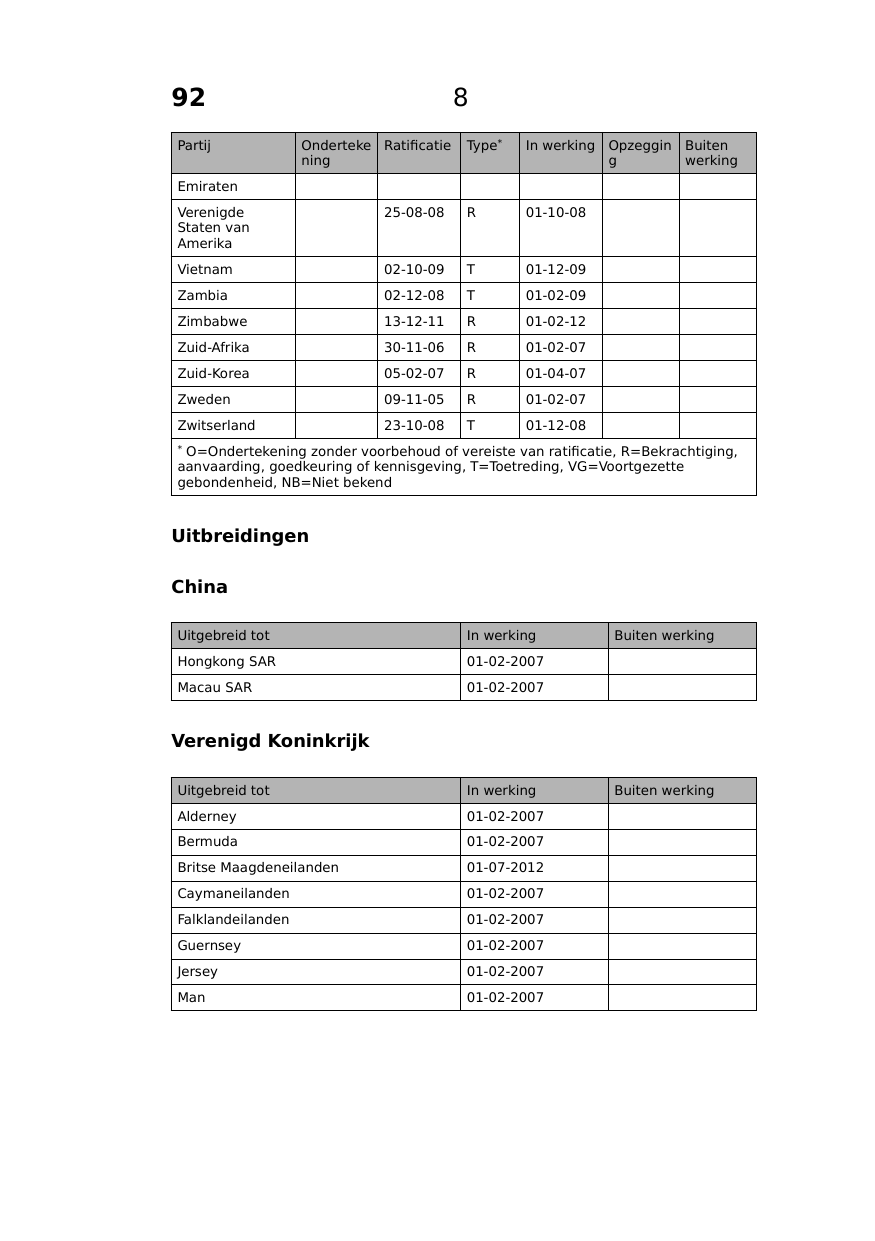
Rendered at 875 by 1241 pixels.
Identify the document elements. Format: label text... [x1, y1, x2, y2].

table_header Opzegging [603, 133, 679, 173]
table_cell Guernsey [172, 934, 460, 958]
table_cell [680, 174, 756, 199]
table_cell 01-02-12 [520, 309, 602, 334]
table_cell 01-10-08 [520, 200, 602, 256]
table_cell [296, 257, 377, 282]
table_cell 01-02-07 [520, 387, 602, 412]
table_cell 02-12-08 [378, 283, 460, 308]
table_cell [609, 830, 756, 855]
table_cell Man [172, 985, 460, 1010]
table_cell 30-11-06 [378, 335, 460, 360]
table_cell [609, 934, 756, 958]
table_header Uitgebreid tot [172, 778, 460, 803]
table_cell [603, 309, 679, 334]
table_cell [603, 335, 679, 360]
table_header In werking [520, 133, 602, 173]
table_cell 01-02-2007 [461, 960, 608, 984]
table_cell 01-02-2007 [461, 675, 608, 700]
table_cell [680, 413, 756, 438]
table_cell 02-10-09 [378, 257, 460, 282]
table_cell [603, 283, 679, 308]
table_cell Britse Maagdeneilanden [172, 856, 460, 881]
table_cell [603, 174, 679, 199]
table_header Ratificatie [378, 133, 460, 173]
table_cell 23-10-08 [378, 413, 460, 438]
table_cell [520, 174, 602, 199]
table_cell [296, 361, 377, 386]
table_cell [680, 200, 756, 256]
table_cell [603, 257, 679, 282]
table_cell R [461, 361, 519, 386]
table_cell 01-12-09 [520, 257, 602, 282]
table_cell [378, 174, 460, 199]
subtitle Uitbreidingen [171, 526, 756, 547]
table_cell [680, 335, 756, 360]
table_header Buiten werking [609, 778, 756, 803]
table_cell [296, 387, 377, 412]
table_cell R [461, 387, 519, 412]
table_cell [609, 649, 756, 674]
table_cell 01-02-2007 [461, 649, 608, 674]
table_cell Zuid-Korea [172, 361, 295, 386]
table_cell Alderney [172, 804, 460, 829]
table_cell Zwitserland [172, 413, 295, 438]
table_cell [603, 361, 679, 386]
table_cell 01-02-07 [520, 335, 602, 360]
table_cell R [461, 309, 519, 334]
table_cell 01-02-2007 [461, 882, 608, 907]
table_cell 05-02-07 [378, 361, 460, 386]
table_cell 01-02-2007 [461, 804, 608, 829]
subtitle China [171, 577, 756, 597]
table_cell 25-08-08 [378, 200, 460, 256]
table_cell [609, 960, 756, 984]
subtitle Verenigd Koninkrijk [171, 731, 756, 752]
table_cell [296, 335, 377, 360]
table_header Buiten werking [609, 623, 756, 648]
table_cell [603, 200, 679, 256]
table_cell [296, 200, 377, 256]
table_cell Jersey [172, 960, 460, 984]
table_header Buiten werking [680, 133, 756, 173]
table_cell Falklandeilanden [172, 908, 460, 932]
table_cell T [461, 413, 519, 438]
table_cell [609, 985, 756, 1010]
table_cell Hongkong SAR [172, 649, 460, 674]
table_cell Caymaneilanden [172, 882, 460, 907]
table_cell Zweden [172, 387, 295, 412]
table_header In werking [461, 623, 608, 648]
table_cell [680, 361, 756, 386]
table_cell 01-04-07 [520, 361, 602, 386]
table_header Ondertekening [296, 133, 377, 173]
table_cell [296, 283, 377, 308]
table_cell [680, 257, 756, 282]
table_cell [603, 387, 679, 412]
table_cell [680, 309, 756, 334]
table_header Type* [461, 133, 519, 173]
table_cell 01-02-2007 [461, 830, 608, 855]
table_cell [680, 387, 756, 412]
table_cell 01-02-2007 [461, 934, 608, 958]
table_cell [296, 413, 377, 438]
table_cell R [461, 335, 519, 360]
table_cell 09-11-05 [378, 387, 460, 412]
table_cell R [461, 200, 519, 256]
table_cell [680, 283, 756, 308]
table_cell [609, 804, 756, 829]
table_cell [603, 413, 679, 438]
table_cell [609, 882, 756, 907]
table_header Uitgebreid tot [172, 623, 460, 648]
table_cell * O=Ondertekening zonder voorbehoud of vereiste van ratificatie, R=Bekrachtiging, aanvaarding, goedkeuring of kennisgeving, T=Toetreding, VG=Voortgezette gebondenheid, NB=Niet bekend [172, 439, 756, 495]
table_cell 01-02-09 [520, 283, 602, 308]
table_cell Zimbabwe [172, 309, 295, 334]
table_cell T [461, 257, 519, 282]
table_cell [609, 908, 756, 932]
table_cell [609, 675, 756, 700]
table_cell Vietnam [172, 257, 295, 282]
table_header In werking [461, 778, 608, 803]
table_cell 01-12-08 [520, 413, 602, 438]
table_cell Zuid-Afrika [172, 335, 295, 360]
table_cell Zambia [172, 283, 295, 308]
table_cell 01-02-2007 [461, 985, 608, 1010]
table_cell Emiraten [172, 174, 295, 199]
table_cell [296, 309, 377, 334]
table_cell Bermuda [172, 830, 460, 855]
table_header Partij [172, 133, 295, 173]
table_cell [609, 856, 756, 881]
table_cell 01-07-2012 [461, 856, 608, 881]
table_cell [296, 174, 377, 199]
table_cell Verenigde Staten van Amerika [172, 200, 295, 256]
table_cell T [461, 283, 519, 308]
table_cell 13-12-11 [378, 309, 460, 334]
table_cell 01-02-2007 [461, 908, 608, 932]
table_cell Macau SAR [172, 675, 460, 700]
table_cell [461, 174, 519, 199]
